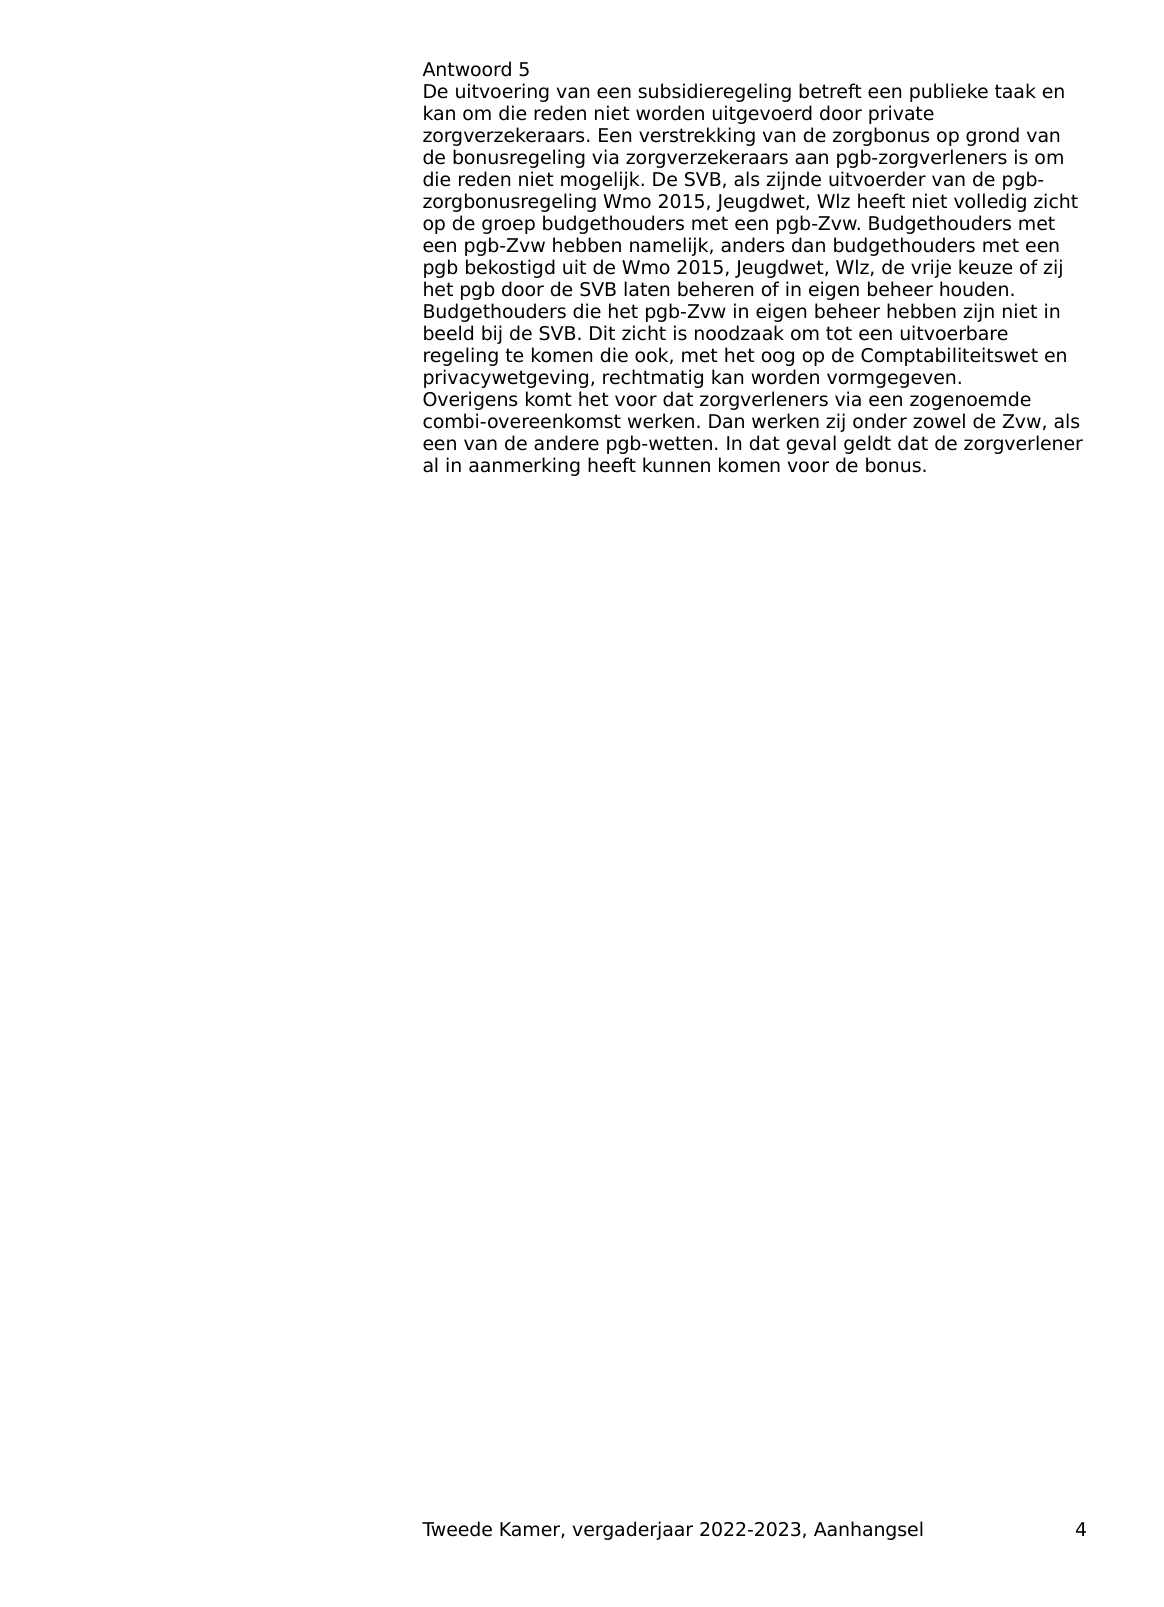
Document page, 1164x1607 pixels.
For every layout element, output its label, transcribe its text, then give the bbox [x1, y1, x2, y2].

text De uitvoering van een subsidieregeling betreft een publieke taak en kan om die reden niet worden uitgevoerd door private zorgverzekeraars. Een verstrekking van de zorgbonus op grond van de bonusregeling via zorgverzekeraars aan pgb-zorgverleners is om die reden niet mogelijk. De SVB, als zijnde uitvoerder van de pgb-zorgbonusregeling Wmo 2015, Jeugdwet, Wlz heeft niet volledig zicht op de groep budgethouders met een pgb-Zvw. Budgethouders met een pgb-Zvw hebben namelijk, anders dan budgethouders met een pgb bekostigd uit de Wmo 2015, Jeugdwet, Wlz, de vrije keuze of zij het pgb door de SVB laten beheren of in eigen beheer houden. Budgethouders die het pgb-Zvw in eigen beheer hebben zijn niet in beeld bij de SVB. Dit zicht is noodzaak om tot een uitvoerbare regeling te komen die ook, met het oog op de Comptabiliteitswet en privacywetgeving, rechtmatig kan worden vormgegeven. [422, 81, 1087, 389]
text Antwoord 5 [422, 59, 1087, 81]
text Overigens komt het voor dat zorgverleners via een zogenoemde combi-overeenkomst werken. Dan werken zij onder zowel de Zvw, als een van de andere pgb-wetten. In dat geval geldt dat de zorgverlener al in aanmerking heeft kunnen komen voor de bonus. [422, 389, 1087, 477]
